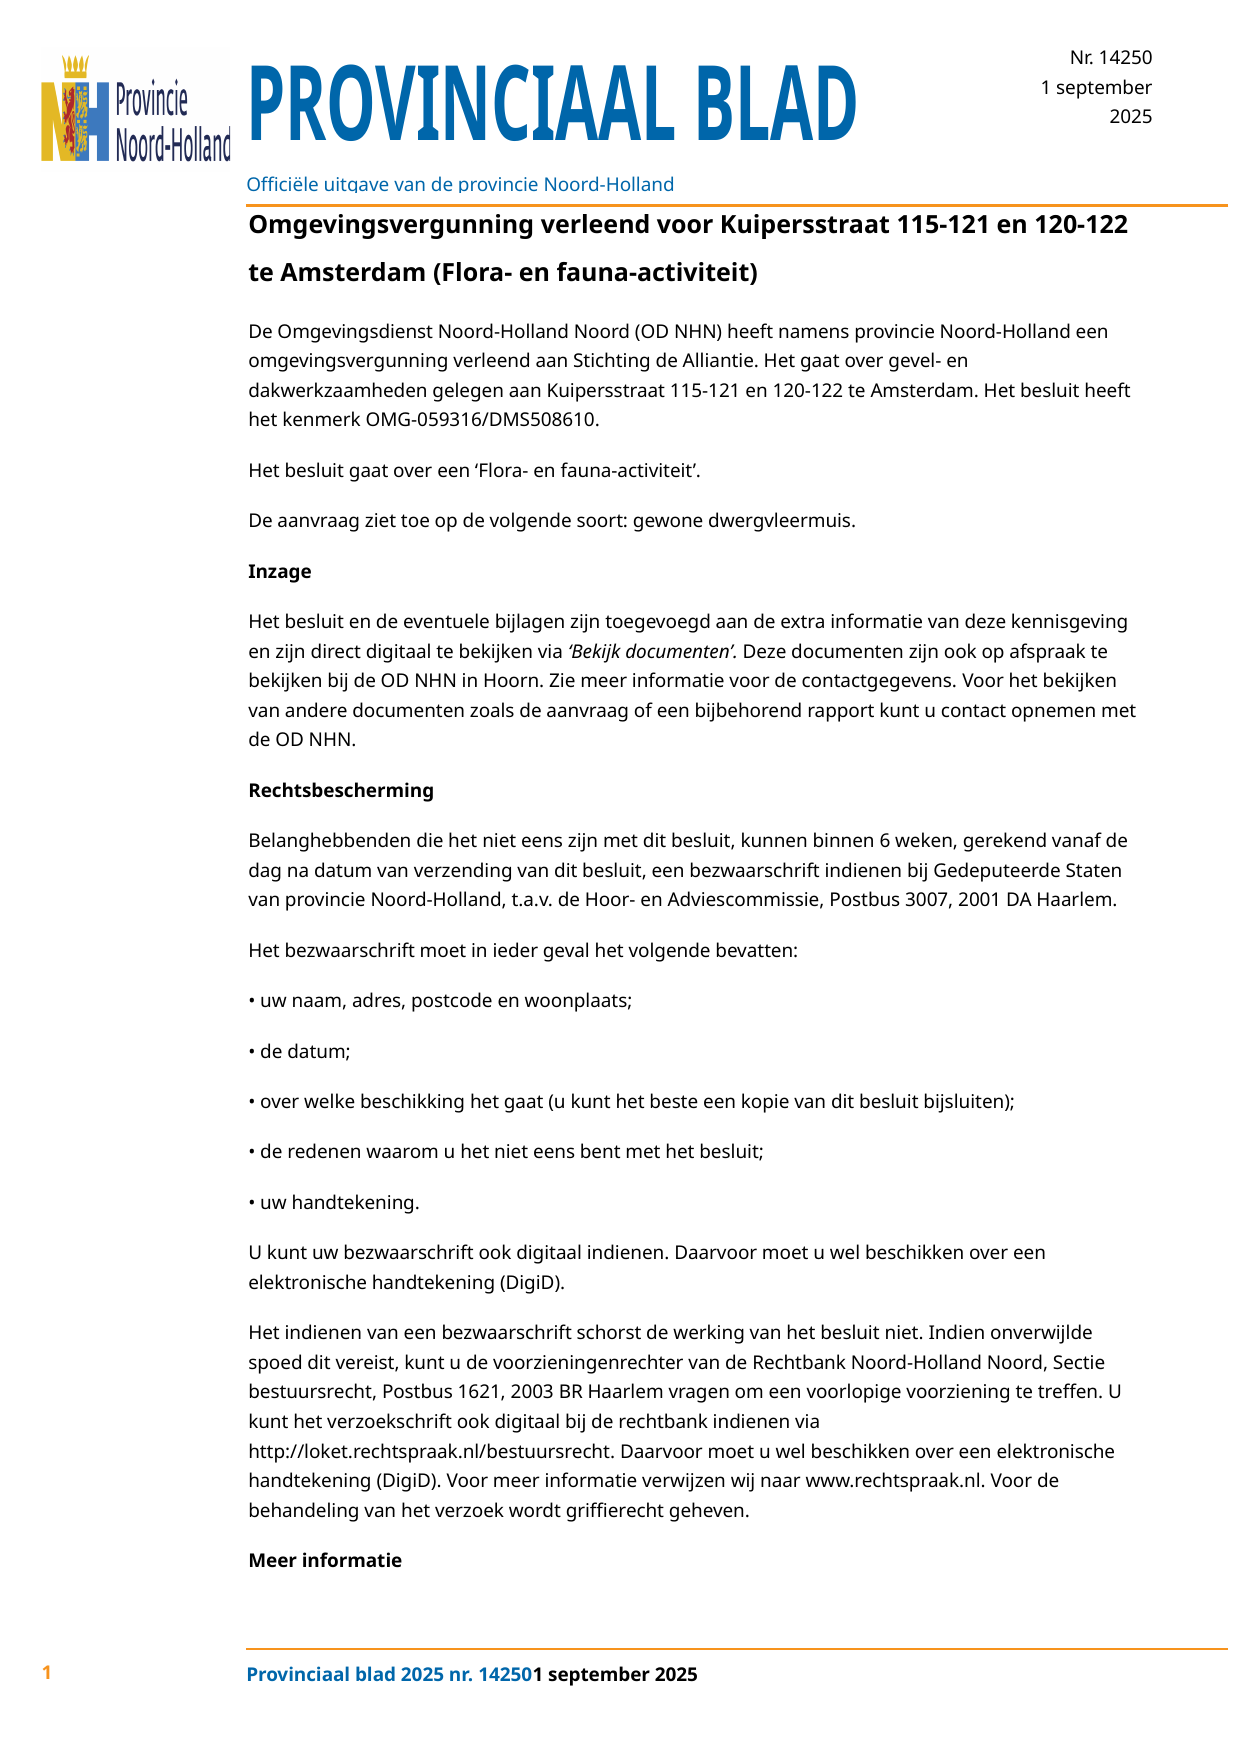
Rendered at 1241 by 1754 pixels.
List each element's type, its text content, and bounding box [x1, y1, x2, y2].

text Rechtsbescherming [248, 777, 1152, 803]
text Inzage [248, 558, 1152, 584]
text • de redenen waarom u het niet eens bent met het besluit; [248, 1139, 1152, 1164]
text Het besluit en de eventuele bijlagen zijn toegevoegd aan de extra informatie van deze kennisgeving en zijn direct digitaal te bekijken via ‘Bekijk documenten’. Deze documenten zijn ook op afspraak te bekijken bij de OD NHN in Hoorn. Zie meer informatie voor de contactgegevens. Voor het bekijken van andere documenten zoals de aanvraag of een bijbehorend rapport kunt u contact opnemen met de OD NHN. [248, 608, 1152, 752]
text • uw handtekening. [248, 1189, 1152, 1215]
text De aanvraag ziet toe op de volgende soort: gewone dwergvleermuis. [248, 507, 1152, 533]
text Meer informatie [248, 1547, 1152, 1573]
text Het indienen van een bezwaarschrift schorst de werking van het besluit niet. Indien onverwijlde spoed dit vereist, kunt u de voorzieningenrechter van de Rechtbank Noord-Holland Noord, Sectie bestuursrecht, Postbus 1621, 2003 BR Haarlem vragen om een voorlopige voorziening te treffen. U kunt het verzoekschrift ook digitaal bij de rechtbank indienen via http://loket.rechtspraak.nl/bestuursrecht. Daarvoor moet u wel beschikken over een elektronische handtekening (DigiD). Voor meer informatie verwijzen wij naar www.rechtspraak.nl. Voor de behandeling van het verzoek wordt griffierecht geheven. [248, 1319, 1152, 1523]
text U kunt uw bezwaarschrift ook digitaal indienen. Daarvoor moet u wel beschikken over een elektronische handtekening (DigiD). [248, 1239, 1152, 1295]
text Het besluit gaat over een ‘Flora- en fauna-activiteit’. [248, 457, 1152, 483]
picture [41, 47, 231, 172]
text • uw naam, adres, postcode en woonplaats; [248, 987, 1152, 1013]
text Belanghebbenden die het niet eens zijn met dit besluit, kunnen binnen 6 weken, gerekend vanaf de dag na datum van verzending van dit besluit, een bezwaarschrift indienen bij Gedeputeerde Staten van provincie Noord-Holland, t.a.v. de Hoor- en Adviescommissie, Postbus 3007, 2001 DA Haarlem. [248, 827, 1152, 912]
text Omgevingsvergunning verleend voor Kuipersstraat 115-121 en 120-122 te Amsterdam (Flora- en fauna-activiteit) [248, 207, 1152, 288]
text • de datum; [248, 1038, 1152, 1064]
text De Omgevingsdienst Noord-Holland Noord (OD NHN) heeft namens provincie Noord-Holland een omgevingsvergunning verleend aan Stichting de Alliantie. Het gaat over gevel- en dakwerkzaamheden gelegen aan Kuipersstraat 115-121 en 120-122 te Amsterdam. Het besluit heeft het kenmerk OMG-059316/DMS508610. [248, 318, 1152, 432]
text • over welke beschikking het gaat (u kunt het beste een kopie van dit besluit bijsluiten); [248, 1088, 1152, 1114]
text Het bezwaarschrift moet in ieder geval het volgende bevatten: [248, 937, 1152, 963]
